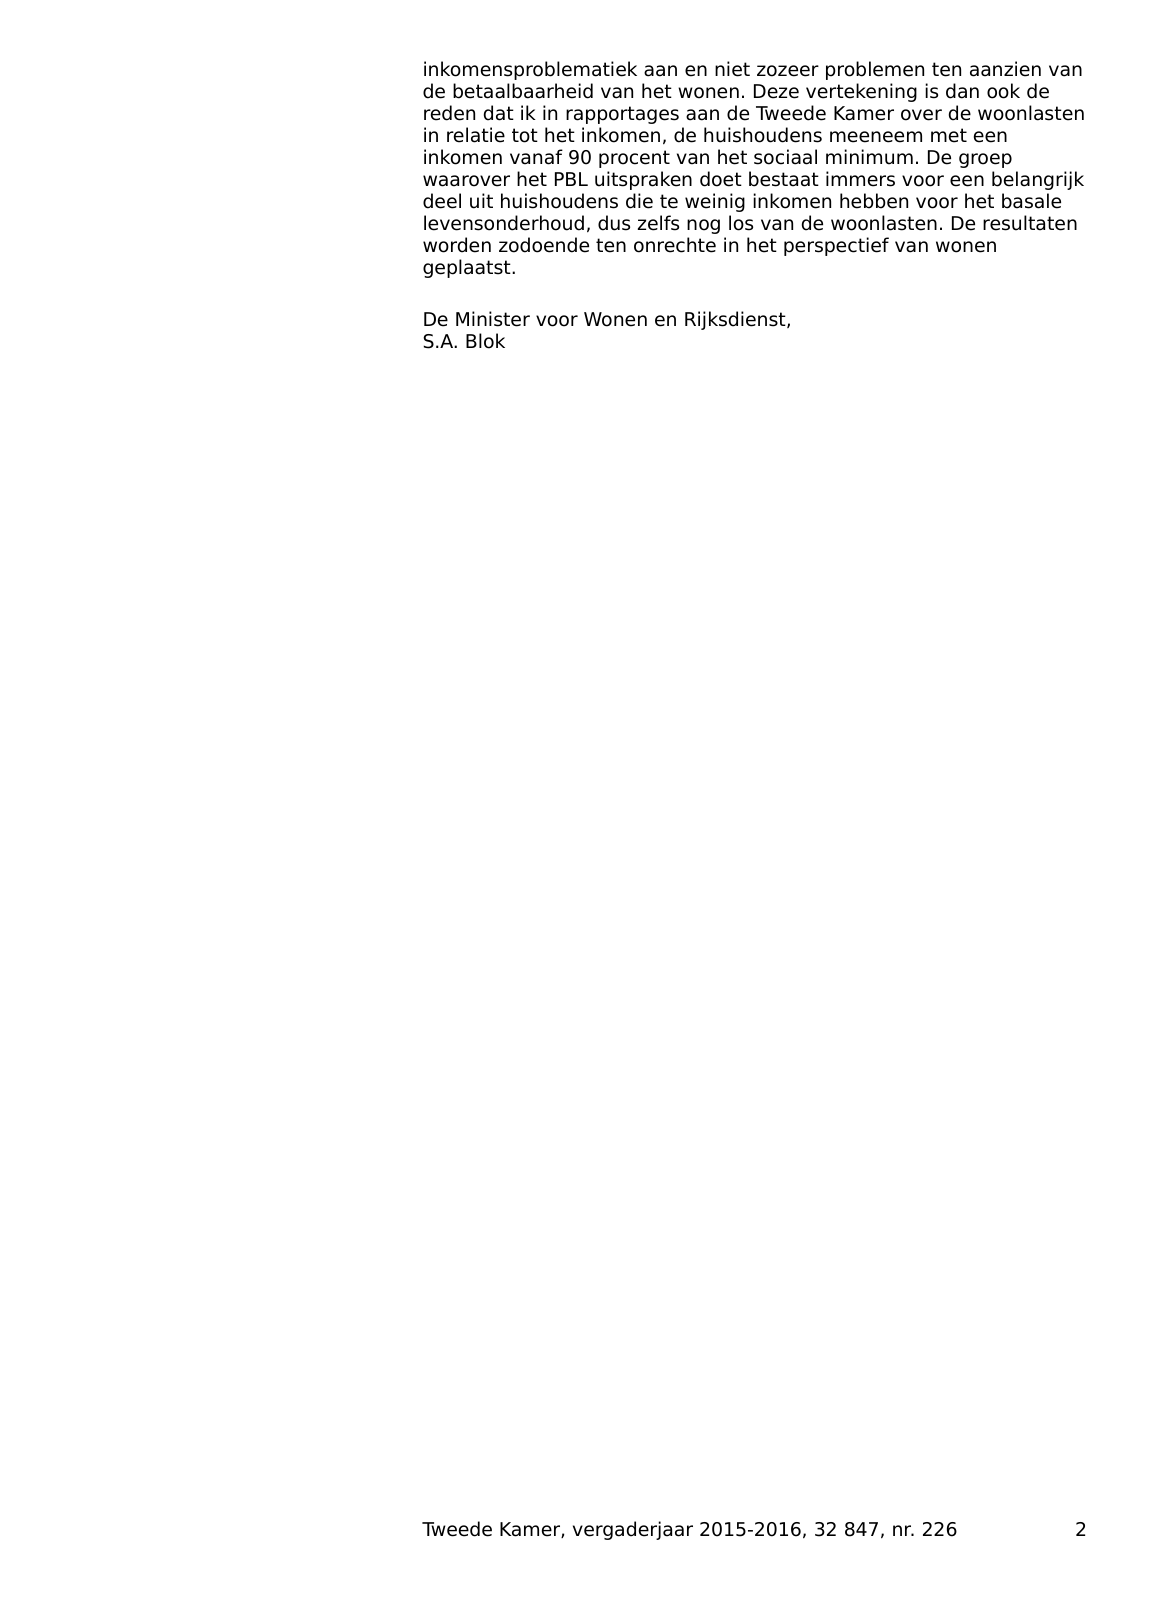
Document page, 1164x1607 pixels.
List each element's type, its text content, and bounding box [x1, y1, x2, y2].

text De Minister voor Wonen en Rijksdienst, S.A. Blok [422, 309, 1087, 353]
text inkomensproblematiek aan en niet zozeer problemen ten aanzien van de betaalbaarheid van het wonen. Deze vertekening is dan ook de reden dat ik in rapportages aan de Tweede Kamer over de woonlasten in relatie tot het inkomen, de huishoudens meeneem met een inkomen vanaf 90 procent van het sociaal minimum. De groep waarover het PBL uitspraken doet bestaat immers voor een belangrijk deel uit huishoudens die te weinig inkomen hebben voor het basale levensonderhoud, dus zelfs nog los van de woonlasten. De resultaten worden zodoende ten onrechte in het perspectief van wonen geplaatst. [422, 59, 1087, 279]
